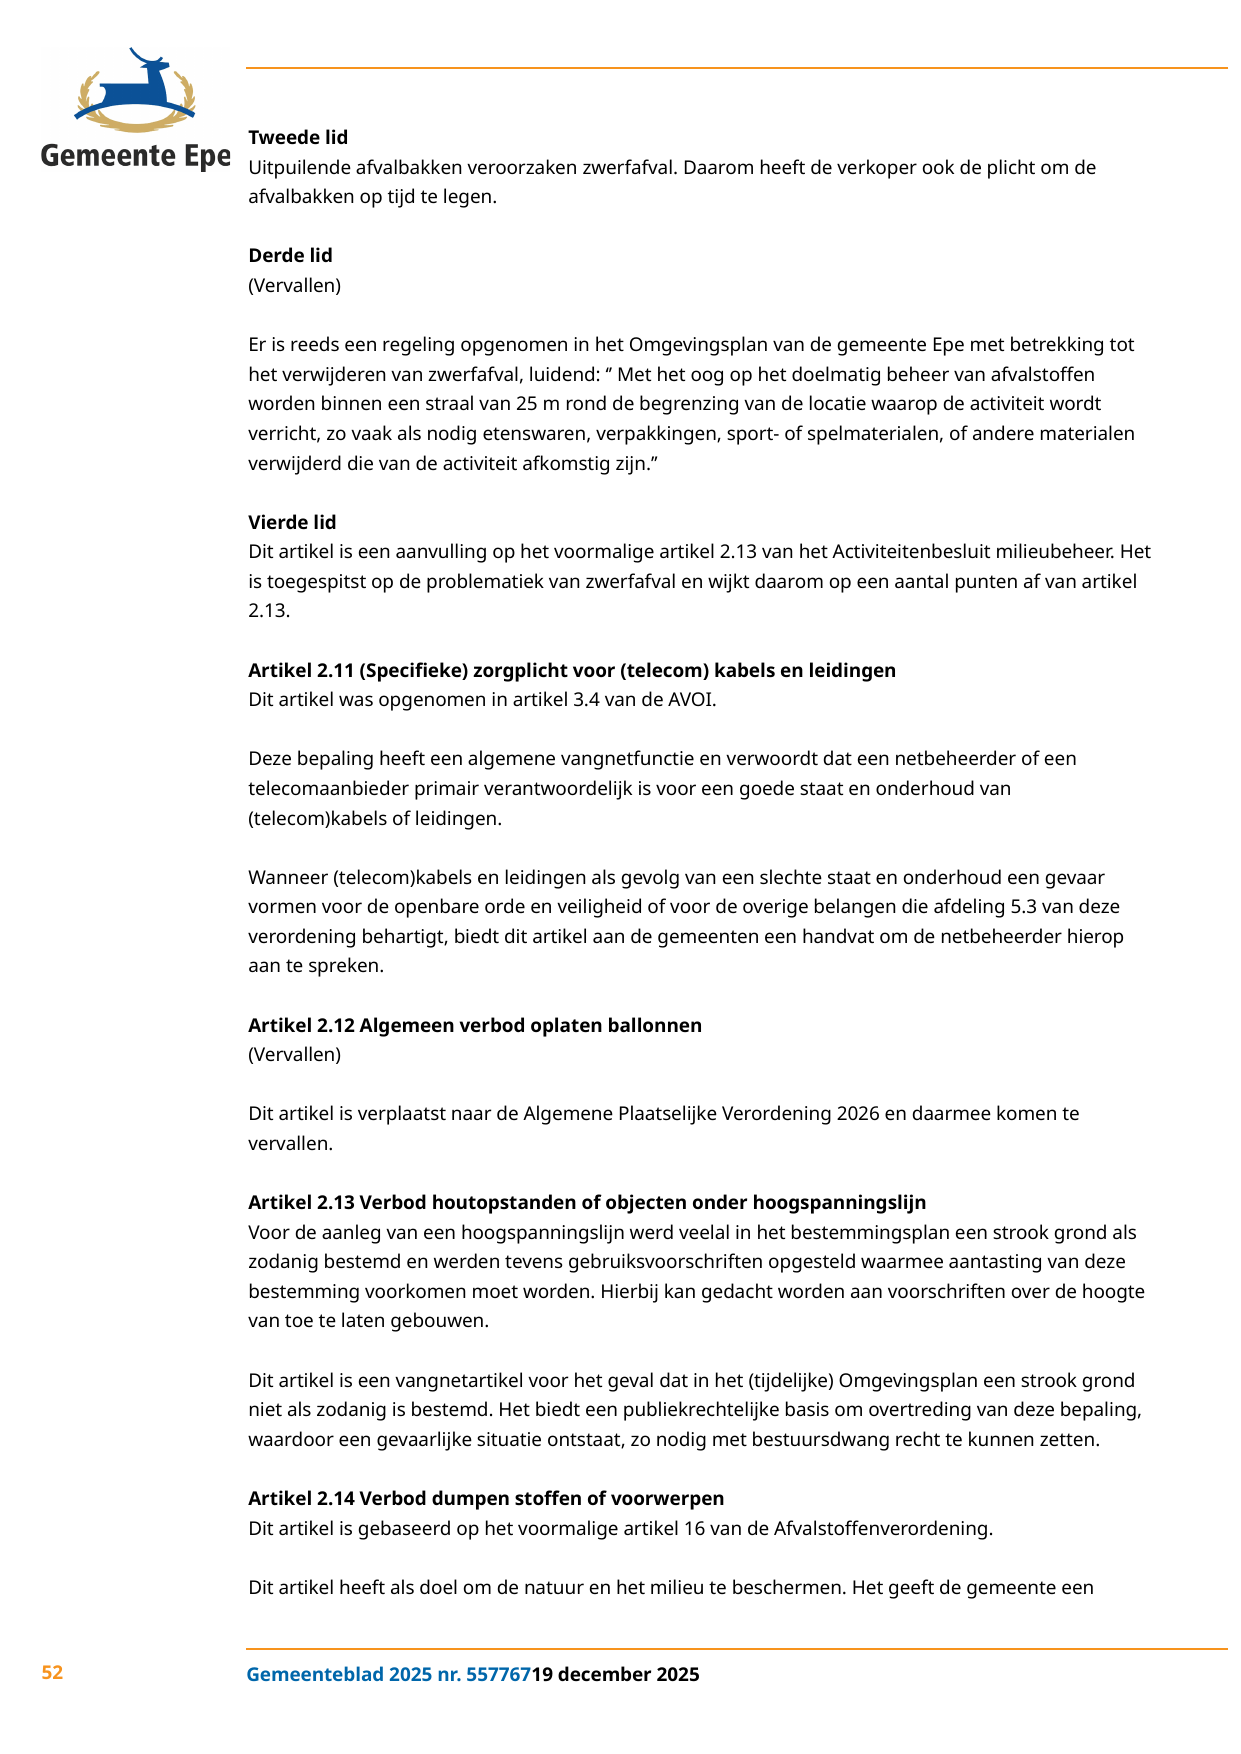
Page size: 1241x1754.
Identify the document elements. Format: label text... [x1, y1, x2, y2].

text (Vervallen) [248, 272, 1152, 298]
text Uitpuilende afvalbakken veroorzaken zwerfafval. Daarom heeft de verkoper ook de plicht om de afvalbakken op tijd te legen. [248, 154, 1152, 209]
text Dit artikel heeft als doel om de natuur en het milieu te beschermen. Het geeft de gemeente een [248, 1574, 1152, 1600]
text Dit artikel is een vangnetartikel voor het geval dat in het (tijdelijke) Omgevingsplan een strook grond niet als zodanig is bestemd. Het biedt een publiekrechtelijke basis om overtreding van deze bepaling, waardoor een gevaarlijke situatie ontstaat, zo nodig met bestuursdwang recht te kunnen zetten. [248, 1367, 1152, 1452]
text Er is reeds een regeling opgenomen in het Omgevingsplan van de gemeente Epe met betrekking tot het verwijderen van zwerfafval, luidend: ‘’ Met het oog op het doelmatig beheer van afvalstoffen worden binnen een straal van 25 m rond de begrenzing van de locatie waarop de activiteit wordt verricht, zo vaak als nodig etenswaren, verpakkingen, sport- of spelmaterialen, of andere materialen verwijderd die van de activiteit afkomstig zijn.’’ [248, 331, 1152, 476]
text Tweede lid [248, 124, 1152, 150]
text Artikel 2.12 Algemeen verbod oplaten ballonnen [248, 1012, 1152, 1038]
text (Vervallen) [248, 1041, 1152, 1067]
text Deze bepaling heeft een algemene vangnetfunctie en verwoordt dat een netbeheerder of een telecomaanbieder primair verantwoordelijk is voor een goede staat en onderhoud van (telecom)kabels of leidingen. [248, 746, 1152, 831]
text Dit artikel is verplaatst naar de Algemene Plaatselijke Verordening 2026 en daarmee komen te vervallen. [248, 1101, 1152, 1156]
text Vierde lid [248, 509, 1152, 535]
text Derde lid [248, 243, 1152, 268]
text Artikel 2.13 Verbod houtopstanden of objecten onder hoogspanningslijn [248, 1189, 1152, 1215]
text Dit artikel is een aanvulling op het voormalige artikel 2.13 van het Activiteitenbesluit milieubeheer. Het is toegespitst op de problematiek van zwerfafval en wijkt daarom op een aantal punten af van artikel 2.13. [248, 538, 1152, 623]
text Artikel 2.11 (Specifieke) zorgplicht voor (telecom) kabels en leidingen [248, 657, 1152, 683]
text Wanneer (telecom)kabels en leidingen als gevolg van een slechte staat en onderhoud een gevaar vormen voor de openbare orde en veiligheid of voor de overige belangen die afdeling 5.3 van deze verordening behartigt, biedt dit artikel aan de gemeenten een handvat om de netbeheerder hierop aan te spreken. [248, 864, 1152, 978]
text Artikel 2.14 Verbod dumpen stoffen of voorwerpen [248, 1485, 1152, 1511]
text Dit artikel is gebaseerd op het voormalige artikel 16 van de Afvalstoffenverordening. [248, 1515, 1152, 1541]
text Dit artikel was opgenomen in artikel 3.4 van de AVOI. [248, 686, 1152, 712]
text Voor de aanleg van een hoogspanningslijn werd veelal in het bestemmingsplan een strook grond als zodanig bestemd en werden tevens gebruiksvoorschriften opgesteld waarmee aantasting van deze bestemming voorkomen moet worden. Hierbij kan gedacht worden aan voorschriften over de hoogte van toe te laten gebouwen. [248, 1219, 1152, 1333]
picture [41, 47, 231, 172]
